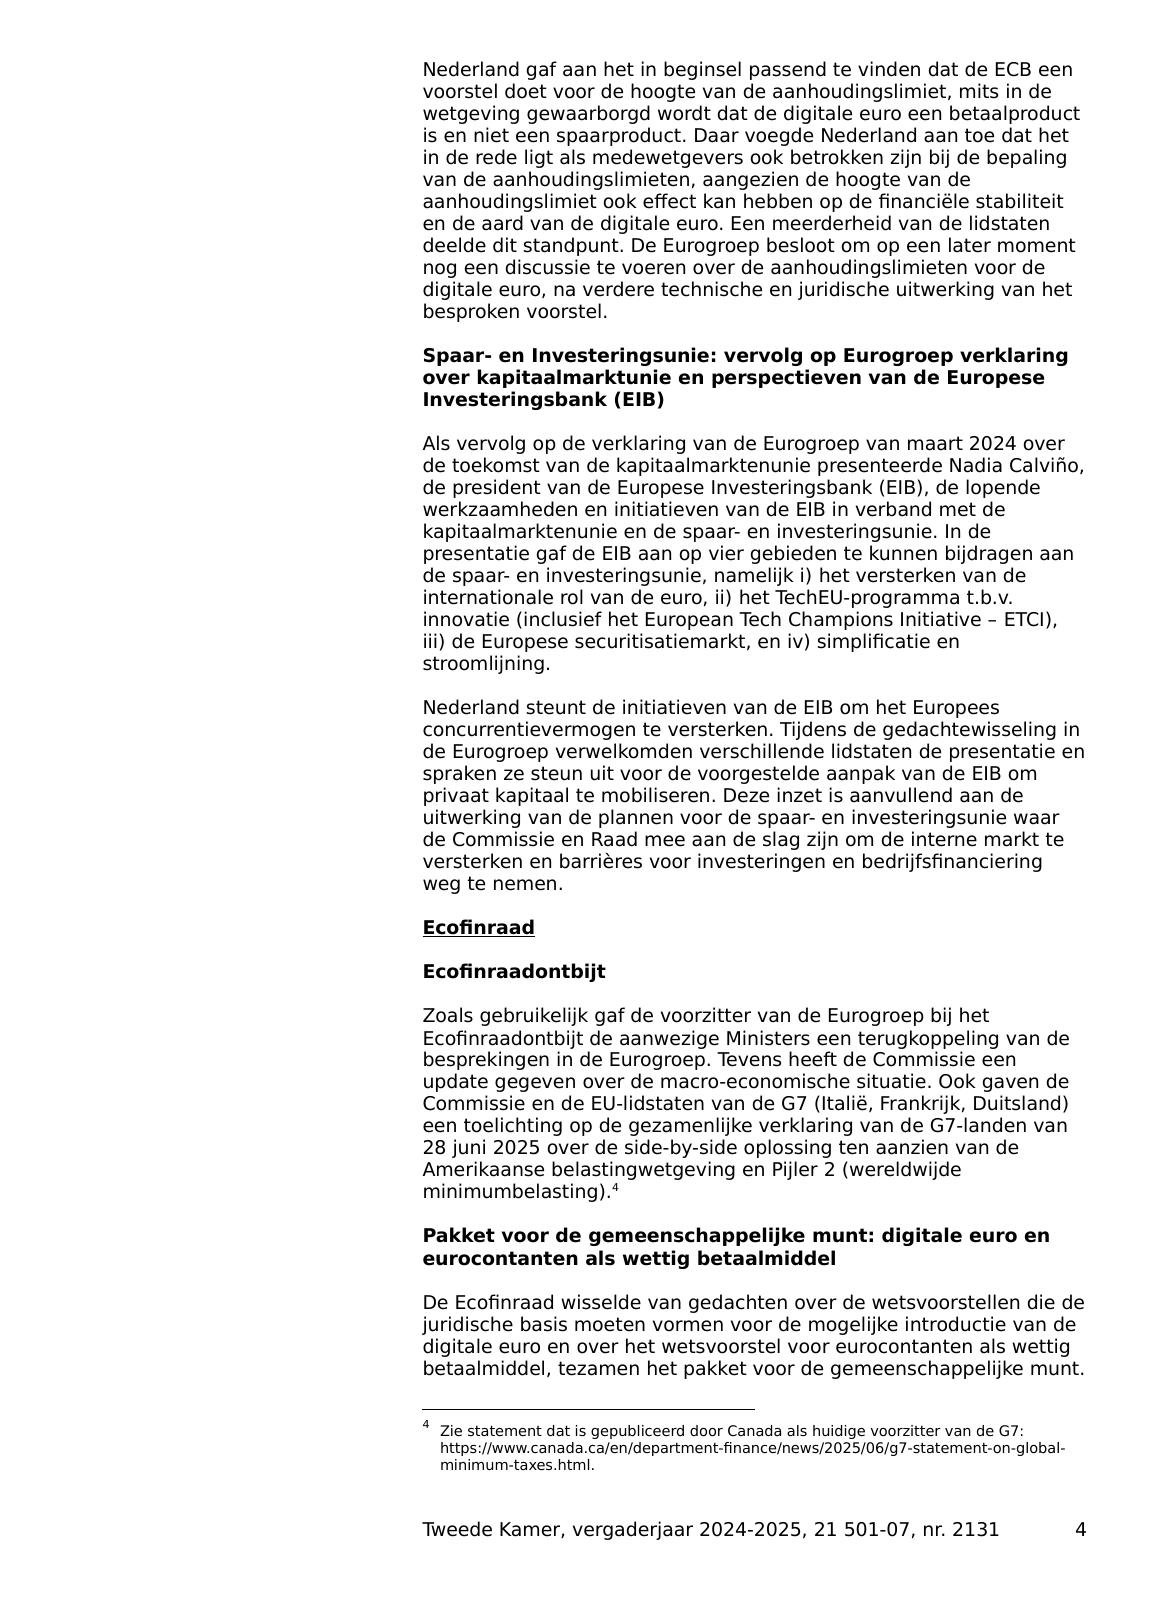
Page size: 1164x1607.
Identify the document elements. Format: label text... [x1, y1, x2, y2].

subtitle Ecofinraad [422, 917, 1087, 939]
subtitle Pakket voor de gemeenschappelijke munt: digitale euro en eurocontanten als wettig betaalmiddel [422, 1225, 1087, 1269]
text Zie statement dat is gepubliceerd door Canada als huidige voorzitter van de G7: https://www.canada.ca/en/department-finance/news/2025/06/g7-statement-on-global-minimum-taxes.html. [422, 1418, 1087, 1474]
subtitle Spaar- en Investeringsunie: vervolg op Eurogroep verklaring over kapitaalmarktunie en perspectieven van de Europese Investeringsbank (EIB) [422, 345, 1087, 411]
text De Ecofinraad wisselde van gedachten over de wetsvoorstellen die de juridische basis moeten vormen voor de mogelijke introductie van de digitale euro en over het wetsvoorstel voor eurocontanten als wettig betaalmiddel, tezamen het pakket voor de gemeenschappelijke munt. [422, 1292, 1087, 1379]
text Nederland gaf aan het in beginsel passend te vinden dat de ECB een voorstel doet voor de hoogte van de aanhoudingslimiet, mits in de wetgeving gewaarborgd wordt dat de digitale euro een betaalproduct is en niet een spaarproduct. Daar voegde Nederland aan toe dat het in de rede ligt als medewetgevers ook betrokken zijn bij de bepaling van de aanhoudingslimieten, aangezien de hoogte van de aanhoudingslimiet ook effect kan hebben op de financiële stabiliteit en de aard van de digitale euro. Een meerderheid van de lidstaten deelde dit standpunt. De Eurogroep besloot om op een later moment nog een discussie te voeren over de aanhoudingslimieten voor de digitale euro, na verdere technische en juridische uitwerking van het besproken voorstel. [422, 59, 1087, 323]
text Als vervolg op de verklaring van de Eurogroep van maart 2024 over de toekomst van de kapitaalmarktenunie presenteerde Nadia Calviño, de president van de Europese Investeringsbank (EIB), de lopende werkzaamheden en initiatieven van de EIB in verband met de kapitaalmarktenunie en de spaar- en investeringsunie. In de presentatie gaf de EIB aan op vier gebieden te kunnen bijdragen aan de spaar- en investeringsunie, namelijk i) het versterken van de internationale rol van de euro, ii) het TechEU-programma t.b.v. innovatie (inclusief het European Tech Champions Initiative – ETCI), iii) de Europese securitisatiemarkt, en iv) simplificatie en stroomlijning. [422, 433, 1087, 675]
text Nederland steunt de initiatieven van de EIB om het Europees concurrentievermogen te versterken. Tijdens de gedachtewisseling in de Eurogroep verwelkomden verschillende lidstaten de presentatie en spraken ze steun uit voor de voorgestelde aanpak van de EIB om privaat kapitaal te mobiliseren. Deze inzet is aanvullend aan de uitwerking van de plannen voor de spaar- en investeringsunie waar de Commissie en Raad mee aan de slag zijn om de interne markt te versterken en barrières voor investeringen en bedrijfsfinanciering weg te nemen. [422, 697, 1087, 895]
text Zoals gebruikelijk gaf de voorzitter van de Eurogroep bij het Ecofinraadontbijt de aanwezige Ministers een terugkoppeling van de besprekingen in de Eurogroep. Tevens heeft de Commissie een update gegeven over de macro-economische situatie. Ook gaven de Commissie en de EU-lidstaten van de G7 (Italië, Frankrijk, Duitsland) een toelichting op de gezamenlijke verklaring van de G7-landen van 28 juni 2025 over de side-by-side oplossing ten aanzien van de Amerikaanse belastingwetgeving en Pijler 2 (wereldwijde minimumbelasting). [422, 1005, 1087, 1203]
subtitle Ecofinraadontbijt [422, 961, 1087, 983]
